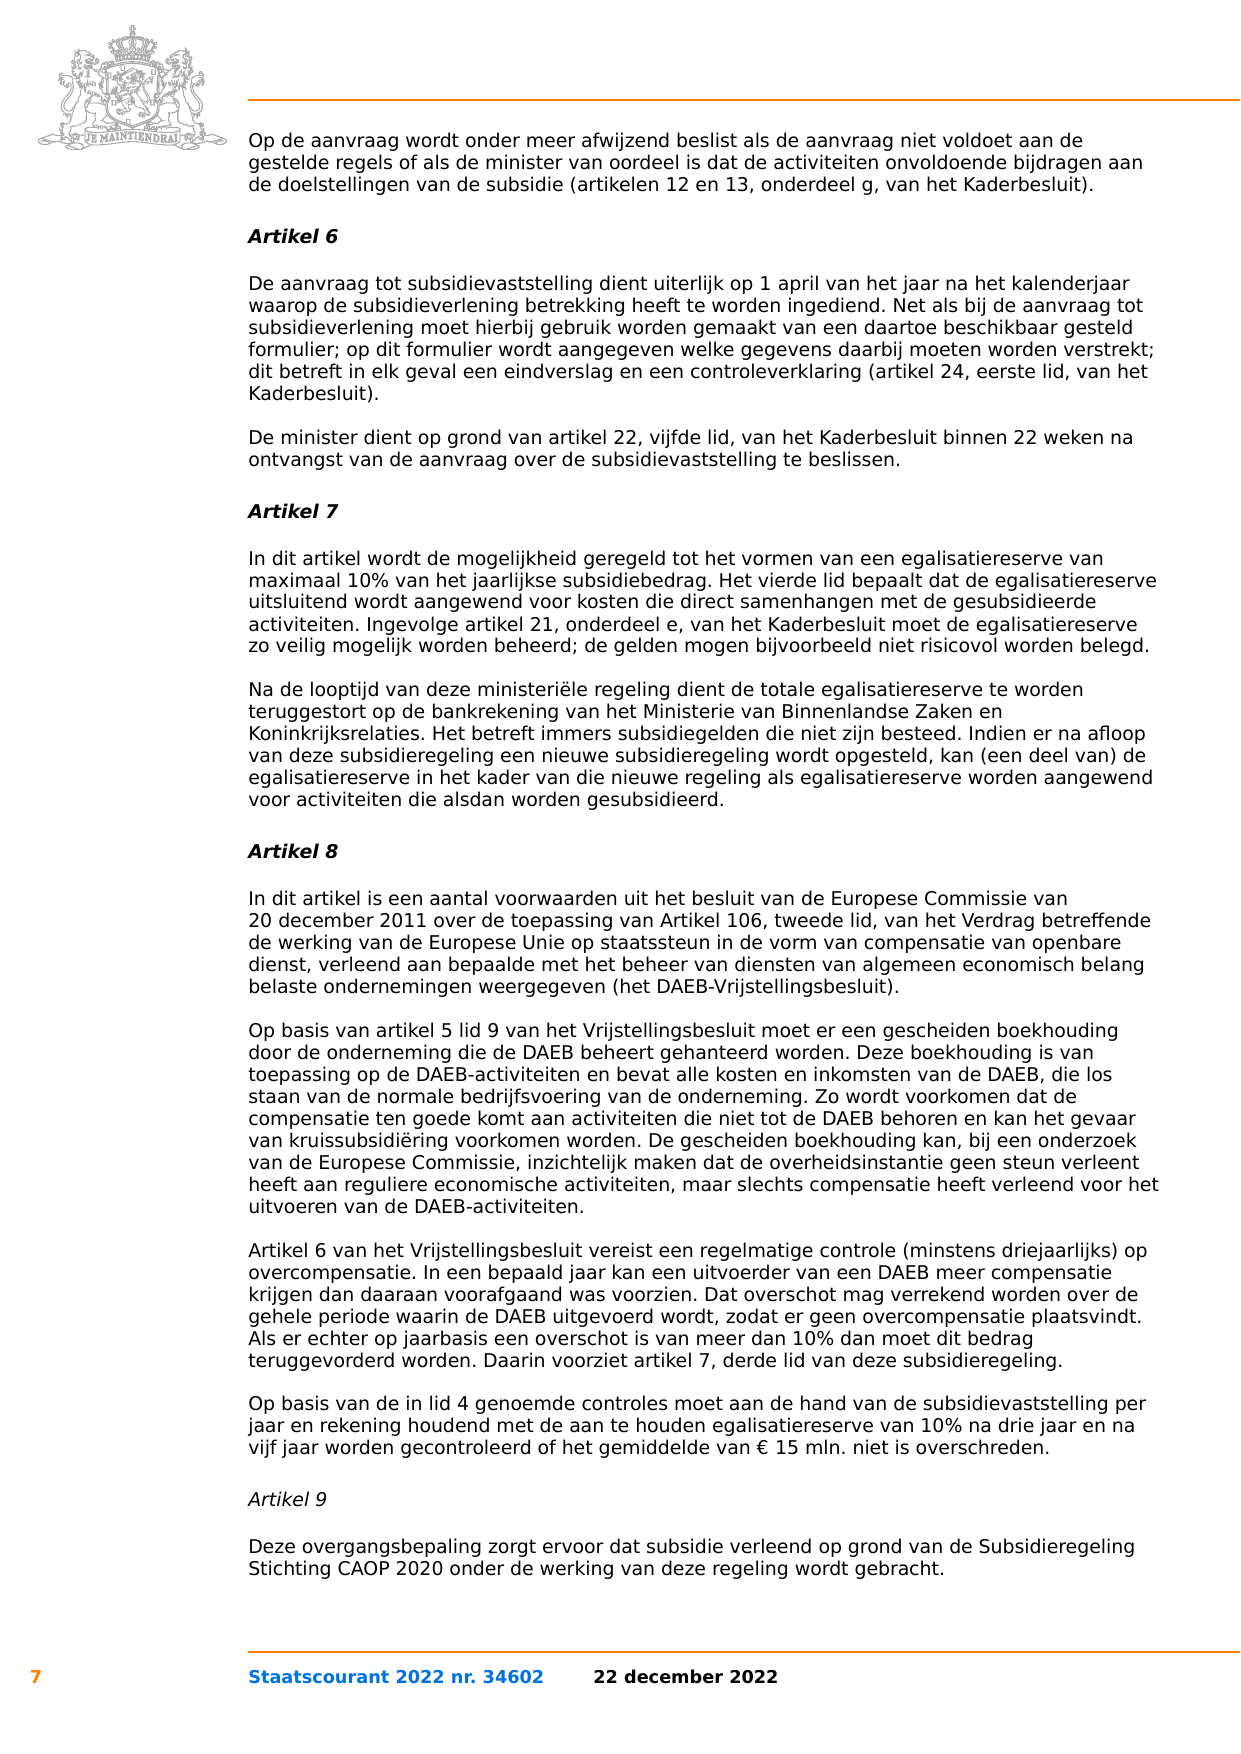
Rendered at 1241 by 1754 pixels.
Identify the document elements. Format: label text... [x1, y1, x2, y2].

subtitle Artikel 7 [248, 501, 1163, 522]
text De aanvraag tot subsidievaststelling dient uiterlijk op 1 april van het jaar na het kalenderjaar waarop de subsidieverlening betrekking heeft te worden ingediend. Net als bij de aanvraag tot subsidieverlening moet hierbij gebruik worden gemaakt van een daartoe beschikbaar gesteld formulier; op dit formulier wordt aangegeven welke gegevens daarbij moeten worden verstrekt; dit betreft in elk geval een eindverslag en een controleverklaring (artikel 24, eerste lid, van het Kaderbesluit). [248, 273, 1163, 405]
text In dit artikel wordt de mogelijkheid geregeld tot het vormen van een egalisatiereserve van maximaal 10% van het jaarlijkse subsidiebedrag. Het vierde lid bepaalt dat de egalisatiereserve uitsluitend wordt aangewend voor kosten die direct samenhangen met de gesubsidieerde activiteiten. Ingevolge artikel 21, onderdeel e, van het Kaderbesluit moet de egalisatiereserve zo veilig mogelijk worden beheerd; de gelden mogen bijvoorbeeld niet risicovol worden belegd. [248, 547, 1163, 657]
text Na de looptijd van deze ministeriële regeling dient de totale egalisatiereserve te worden teruggestort op de bankrekening van het Ministerie van Binnenlandse Zaken en Koninkrijksrelaties. Het betreft immers subsidiegelden die niet zijn besteed. Indien er na afloop van deze subsidieregeling een nieuwe subsidieregeling wordt opgesteld, kan (een deel van) de egalisatiereserve in het kader van die nieuwe regeling als egalisatiereserve worden aangewend voor activiteiten die alsdan worden gesubsidieerd. [248, 679, 1163, 811]
text De minister dient op grond van artikel 22, vijfde lid, van het Kaderbesluit binnen 22 weken na ontvangst van de aanvraag over de subsidievaststelling te beslissen. [248, 427, 1163, 471]
text Op basis van artikel 5 lid 9 van het Vrijstellingsbesluit moet er een gescheiden boekhouding door de onderneming die de DAEB beheert gehanteerd worden. Deze boekhouding is van toepassing op de DAEB-activiteiten en bevat alle kosten en inkomsten van de DAEB, die los staan van de normale bedrijfsvoering van de onderneming. Zo wordt voorkomen dat de compensatie ten goede komt aan activiteiten die niet tot de DAEB behoren en kan het gevaar van kruissubsidiëring voorkomen worden. De gescheiden boekhouding kan, bij een onderzoek van de Europese Commissie, inzichtelijk maken dat de overheidsinstantie geen steun verleent heeft aan reguliere economische activiteiten, maar slechts compensatie heeft verleend voor het uitvoeren van de DAEB-activiteiten. [248, 1020, 1163, 1218]
subtitle Artikel 9 [248, 1489, 1163, 1511]
subtitle Artikel 6 [248, 226, 1163, 248]
picture [38, 25, 227, 150]
text Op basis van de in lid 4 genoemde controles moet aan de hand van de subsidievaststelling per jaar en rekening houdend met de aan te houden egalisatiereserve van 10% na drie jaar en na vijf jaar worden gecontroleerd of het gemiddelde van € 15 mln. niet is overschreden. [248, 1393, 1163, 1459]
text Deze overgangsbepaling zorgt ervoor dat subsidie verleend op grond van de Subsidieregeling Stichting CAOP 2020 onder de werking van deze regeling wordt gebracht. [248, 1536, 1163, 1580]
text Op de aanvraag wordt onder meer afwijzend beslist als de aanvraag niet voldoet aan de gestelde regels of als de minister van oordeel is dat de activiteiten onvoldoende bijdragen aan de doelstellingen van de subsidie (artikelen 12 en 13, onderdeel g, van het Kaderbesluit). [248, 130, 1163, 196]
subtitle Artikel 8 [248, 841, 1163, 863]
text In dit artikel is een aantal voorwaarden uit het besluit van de Europese Commissie van 20 december 2011 over de toepassing van Artikel 106, tweede lid, van het Verdrag betreffende de werking van de Europese Unie op staatssteun in de vorm van compensatie van openbare dienst, verleend aan bepaalde met het beheer van diensten van algemeen economisch belang belaste ondernemingen weergegeven (het DAEB-Vrijstellingsbesluit). [248, 888, 1163, 998]
text Artikel 6 van het Vrijstellingsbesluit vereist een regelmatige controle (minstens driejaarlijks) op overcompensatie. In een bepaald jaar kan een uitvoerder van een DAEB meer compensatie krijgen dan daaraan voorafgaand was voorzien. Dat overschot mag verrekend worden over de gehele periode waarin de DAEB uitgevoerd wordt, zodat er geen overcompensatie plaatsvindt. Als er echter op jaarbasis een overschot is van meer dan 10% dan moet dit bedrag teruggevorderd worden. Daarin voorziet artikel 7, derde lid van deze subsidieregeling. [248, 1239, 1163, 1371]
